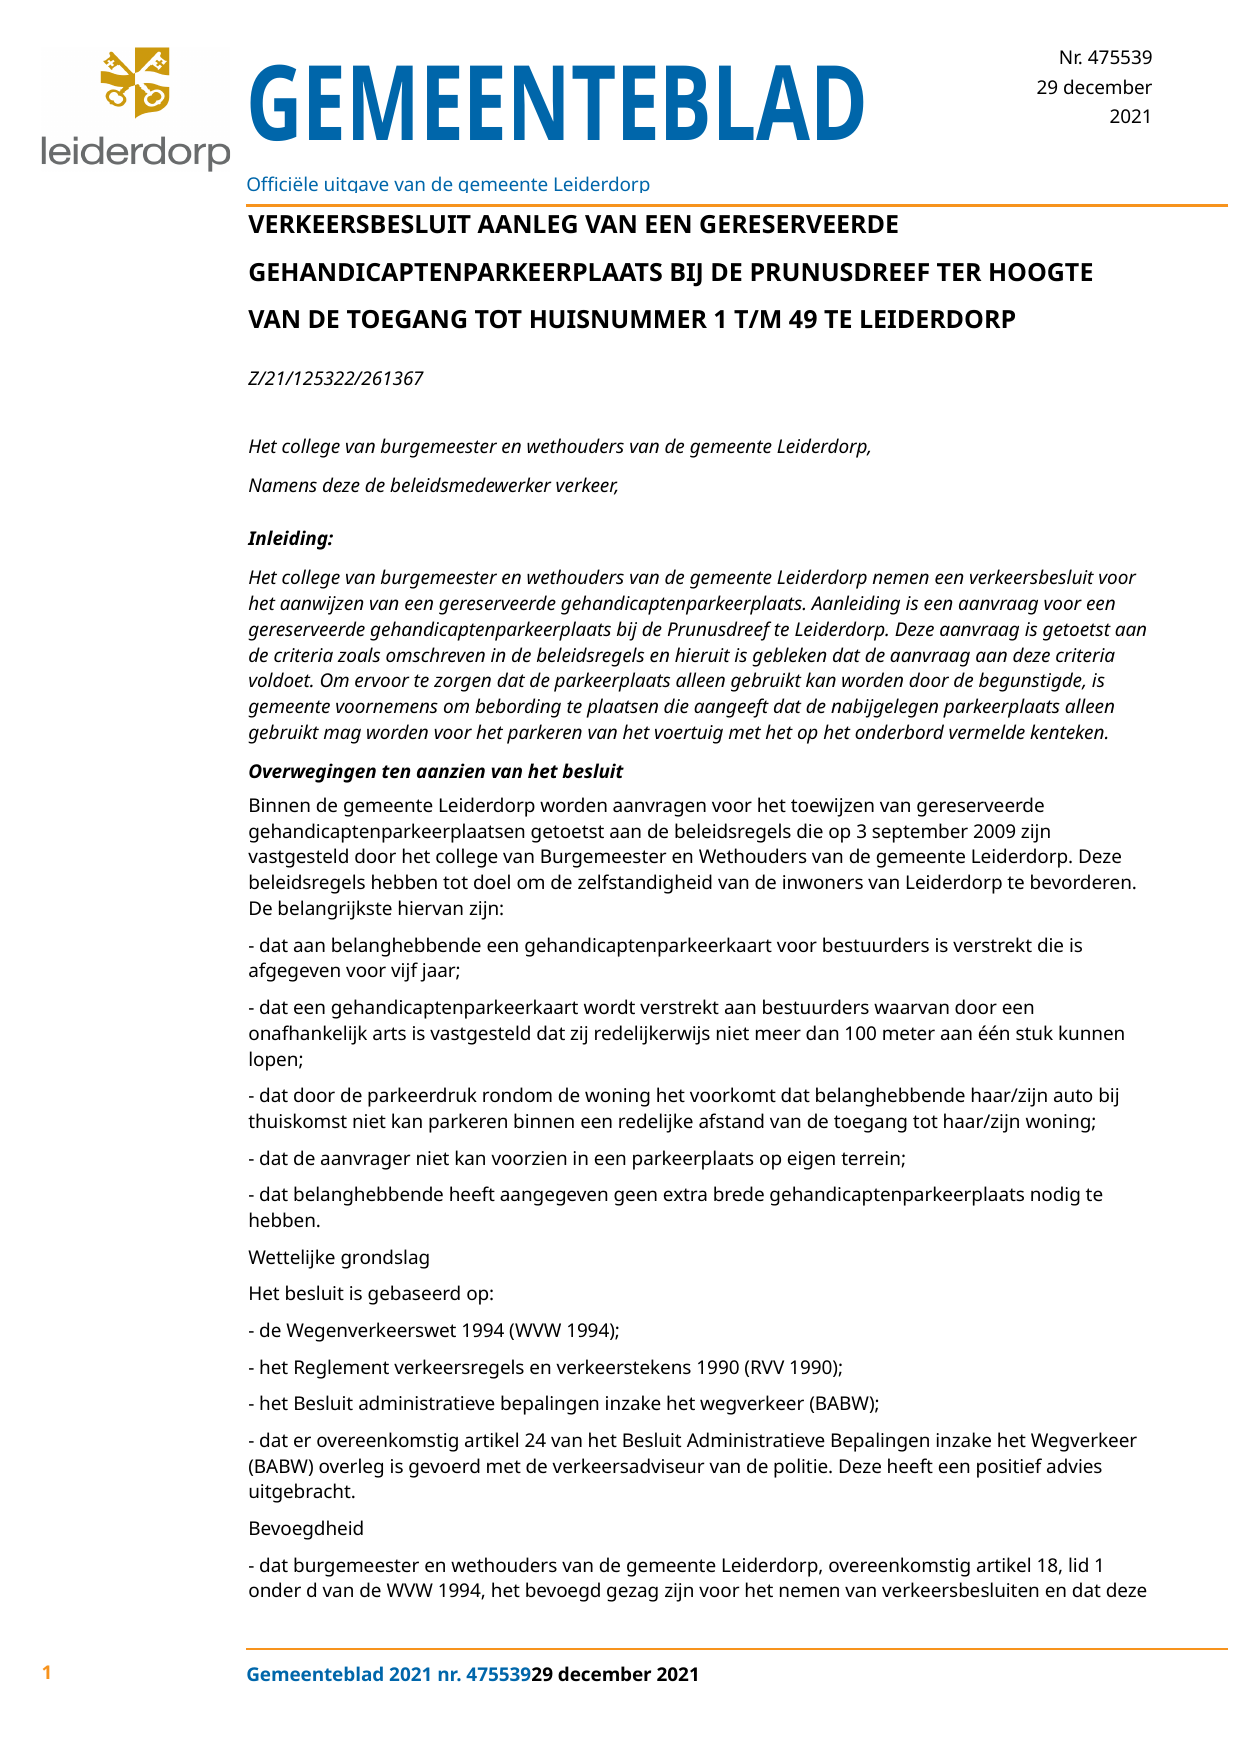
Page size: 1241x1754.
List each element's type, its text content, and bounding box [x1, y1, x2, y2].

text VERKEERSBESLUIT AANLEG VAN EEN GERESERVEERDE GEHANDICAPTENPARKEERPLAATS BIJ DE PRUNUSDREEF TER HOOGTE VAN DE TOEGANG TOT HUISNUMMER 1 T/M 49 TE LEIDERDORP [248, 207, 1152, 336]
text Namens deze de beleidsmedewerker verkeer, [248, 472, 1152, 498]
text - het Reglement verkeersregels en verkeerstekens 1990 (RVV 1990); [248, 1354, 1152, 1379]
text - dat er overeenkomstig artikel 24 van het Besluit Administratieve Bepalingen inzake het Wegverkeer (BABW) overleg is gevoerd met de verkeersadviseur van de politie. Deze heeft een positief advies uitgebracht. [248, 1427, 1152, 1504]
text Inleiding: [248, 525, 1152, 551]
text Z/21/125322/261367 [248, 366, 1152, 391]
text - dat een gehandicaptenparkeerkaart wordt verstrekt aan bestuurders waarvan door een onafhankelijk arts is vastgesteld dat zij redelijkerwijs niet meer dan 100 meter aan één stuk kunnen lopen; [248, 994, 1152, 1071]
text Binnen de gemeente Leiderdorp worden aanvragen voor het toewijzen van gereserveerde gehandicaptenparkeerplaatsen getoetst aan de beleidsregels die op 3 september 2009 zijn vastgesteld door het college van Burgemeester en Wethouders van de gemeente Leiderdorp. Deze beleidsregels hebben tot doel om de zelfstandigheid van de inwoners van Leiderdorp te bevorderen. De belangrijkste hiervan zijn: [248, 792, 1152, 921]
text - dat burgemeester en wethouders van de gemeente Leiderdorp, overeenkomstig artikel 18, lid 1 onder d van de WVW 1994, het bevoegd gezag zijn voor het nemen van verkeersbesluiten en dat deze [248, 1552, 1152, 1603]
text Het college van burgemeester en wethouders van de gemeente Leiderdorp, [248, 433, 1152, 459]
text - dat door de parkeerdruk rondom de woning het voorkomt dat belanghebbende haar/zijn auto bij thuiskomst niet kan parkeren binnen een redelijke afstand van de toegang tot haar/zijn woning; [248, 1082, 1152, 1134]
text Wettelijke grondslag [248, 1244, 1152, 1269]
text - de Wegenverkeerswet 1994 (WVW 1994); [248, 1317, 1152, 1343]
text Het besluit is gebaseerd op: [248, 1281, 1152, 1306]
text - het Besluit administratieve bepalingen inzake het wegverkeer (BABW); [248, 1391, 1152, 1416]
text Het college van burgemeester en wethouders van de gemeente Leiderdorp nemen een verkeersbesluit voor het aanwijzen van een gereserveerde gehandicaptenparkeerplaats. Aanleiding is een aanvraag voor een gereserveerde gehandicaptenparkeerplaats bij de Prunusdreef te Leiderdorp. Deze aanvraag is getoetst aan de criteria zoals omschreven in de beleidsregels en hieruit is gebleken dat de aanvraag aan deze criteria voldoet. Om ervoor te zorgen dat de parkeerplaats alleen gebruikt kan worden door de begunstigde, is gemeente voornemens om bebording te plaatsen die aangeeft dat de nabijgelegen parkeerplaats alleen gebruikt mag worden voor het parkeren van het voertuig met het op het onderbord vermelde kenteken. [248, 564, 1152, 745]
text - dat belanghebbende heeft aangegeven geen extra brede gehandicaptenparkeerplaats nodig te hebben. [248, 1181, 1152, 1233]
text - dat de aanvrager niet kan voorzien in een parkeerplaats op eigen terrein; [248, 1145, 1152, 1171]
text - dat aan belanghebbende een gehandicaptenparkeerkaart voor bestuurders is verstrekt die is afgegeven voor vijf jaar; [248, 932, 1152, 983]
text Overwegingen ten aanzien van het besluit [248, 758, 1152, 784]
text Bevoegdheid [248, 1515, 1152, 1541]
picture [41, 47, 231, 172]
